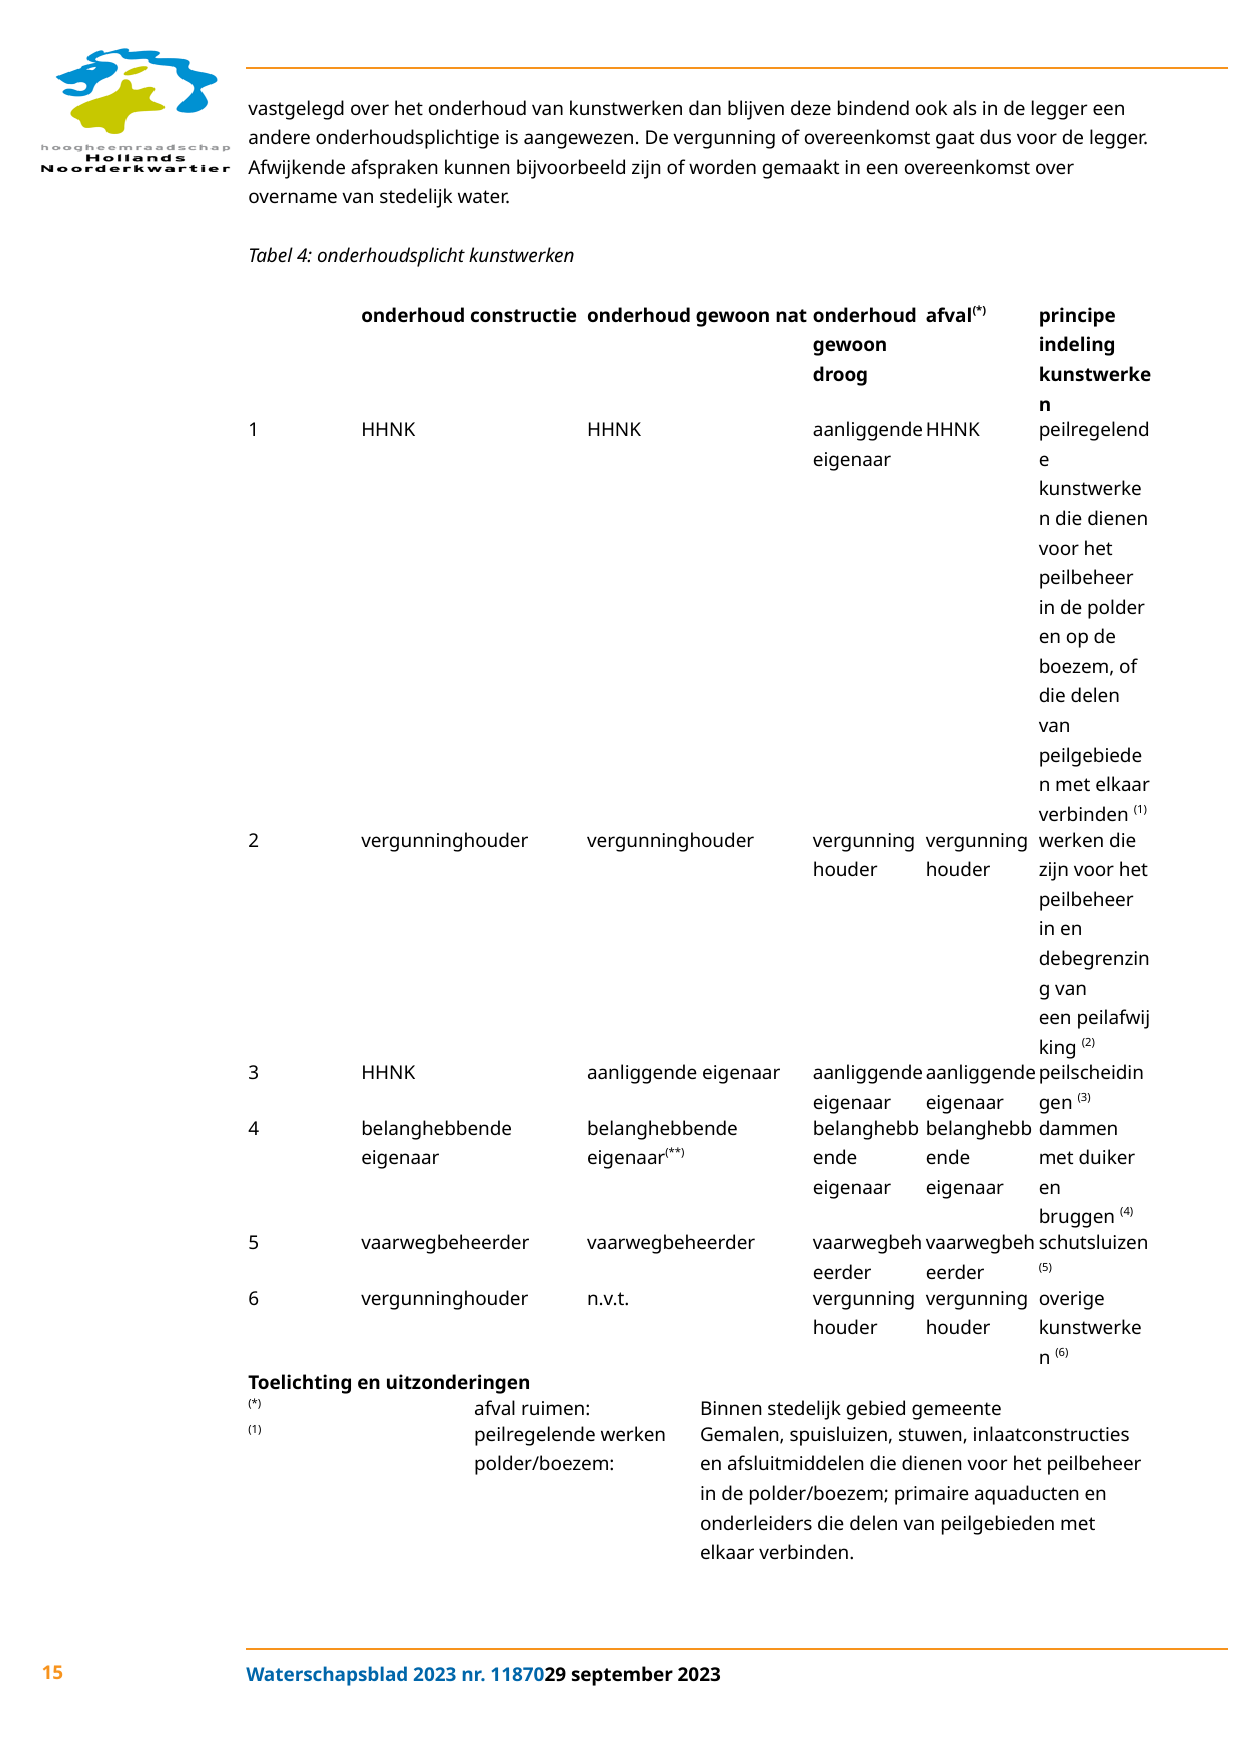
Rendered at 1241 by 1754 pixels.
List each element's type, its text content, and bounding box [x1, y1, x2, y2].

text vastgelegd over het onderhoud van kunstwerken dan blijven deze bindend ook als in de legger een andere onderhoudsplichtige is aangewezen. De vergunning of overeenkomst gaat dus voor de legger. Afwijkende afspraken kunnen bijvoorbeeld zijn of worden gemaakt in een overeenkomst over overname van stedelijk water. [248, 95, 1152, 209]
table_header afval(*) [926, 302, 1038, 416]
table_cell belanghebbende eigenaar(**) [587, 1115, 813, 1229]
table_cell dammen met duiker en bruggen (4) [1039, 1115, 1152, 1229]
table_cell (1) [248, 1421, 474, 1565]
table_cell overige kunstwerken (6) [1039, 1285, 1152, 1369]
table_cell HHNK [587, 416, 813, 827]
text Tabel 4: onderhoudsplicht kunstwerken [248, 243, 1152, 268]
table_cell 1 [248, 416, 361, 827]
table_cell vaarwegbeheerder [926, 1229, 1038, 1285]
table_cell vergunninghouder [361, 1285, 587, 1369]
table_header onderhoud gewoon droog [813, 302, 926, 416]
table_cell 4 [248, 1115, 361, 1229]
table_cell peilregelende werken polder/boezem: [474, 1421, 700, 1565]
table_header principe indeling kunstwerken [1039, 302, 1152, 416]
table_cell n.v.t. [587, 1285, 813, 1369]
table_cell 6 [248, 1285, 361, 1369]
table_cell vergunninghouder [813, 1285, 926, 1369]
table_cell peilregelende kunstwerken die dienen voor het peilbeheer in de polder en op de boezem, of die delen van peilgebieden met elkaar verbinden (1) [1039, 416, 1152, 827]
table_cell vergunninghouder [587, 827, 813, 1059]
table_cell aanliggende eigenaar [813, 1060, 926, 1115]
table_cell (*) [248, 1395, 474, 1421]
table_cell schutsluizen (5) [1039, 1229, 1152, 1285]
table_cell aanliggende eigenaar [813, 416, 926, 827]
table_cell aanliggende eigenaar [926, 1060, 1038, 1115]
table_cell afval ruimen: [474, 1395, 700, 1421]
table_cell vergunninghouder [926, 827, 1038, 1059]
table_cell HHNK [361, 416, 587, 827]
table_cell vaarwegbeheerder [587, 1229, 813, 1285]
table_cell 2 [248, 827, 361, 1059]
table_cell peilscheidingen (3) [1039, 1060, 1152, 1115]
table_header onderhoud gewoon nat [587, 302, 813, 416]
table_cell 3 [248, 1060, 361, 1115]
table_cell HHNK [361, 1060, 587, 1115]
table_cell aanliggende eigenaar [587, 1060, 813, 1115]
table_header onderhoud constructie [361, 302, 587, 416]
table_cell 5 [248, 1229, 361, 1285]
table_cell HHNK [926, 416, 1038, 827]
picture [41, 47, 231, 172]
table_cell belanghebbende eigenaar [813, 1115, 926, 1229]
table_cell vergunninghouder [813, 827, 926, 1059]
table_cell Gemalen, spuisluizen, stuwen, inlaatconstructies en afsluitmiddelen die dienen voor het peilbeheer in de polder/boezem; primaire aquaducten en onderleiders die delen van peilgebieden met elkaar verbinden. [700, 1421, 1152, 1565]
table_cell belanghebbende eigenaar [361, 1115, 587, 1229]
table_header [248, 302, 361, 416]
table_cell Binnen stedelijk gebied gemeente [700, 1395, 1152, 1421]
table_cell vaarwegbeheerder [813, 1229, 926, 1285]
table_cell vergunninghouder [361, 827, 587, 1059]
table_cell belanghebbende eigenaar [926, 1115, 1038, 1229]
table_cell Toelichting en uitzonderingen [248, 1370, 1152, 1395]
table_cell vaarwegbeheerder [361, 1229, 587, 1285]
table_cell werken die zijn voor het peilbeheer in en debegrenzing van een peilafwijking (2) [1039, 827, 1152, 1059]
table_cell vergunninghouder [926, 1285, 1038, 1369]
